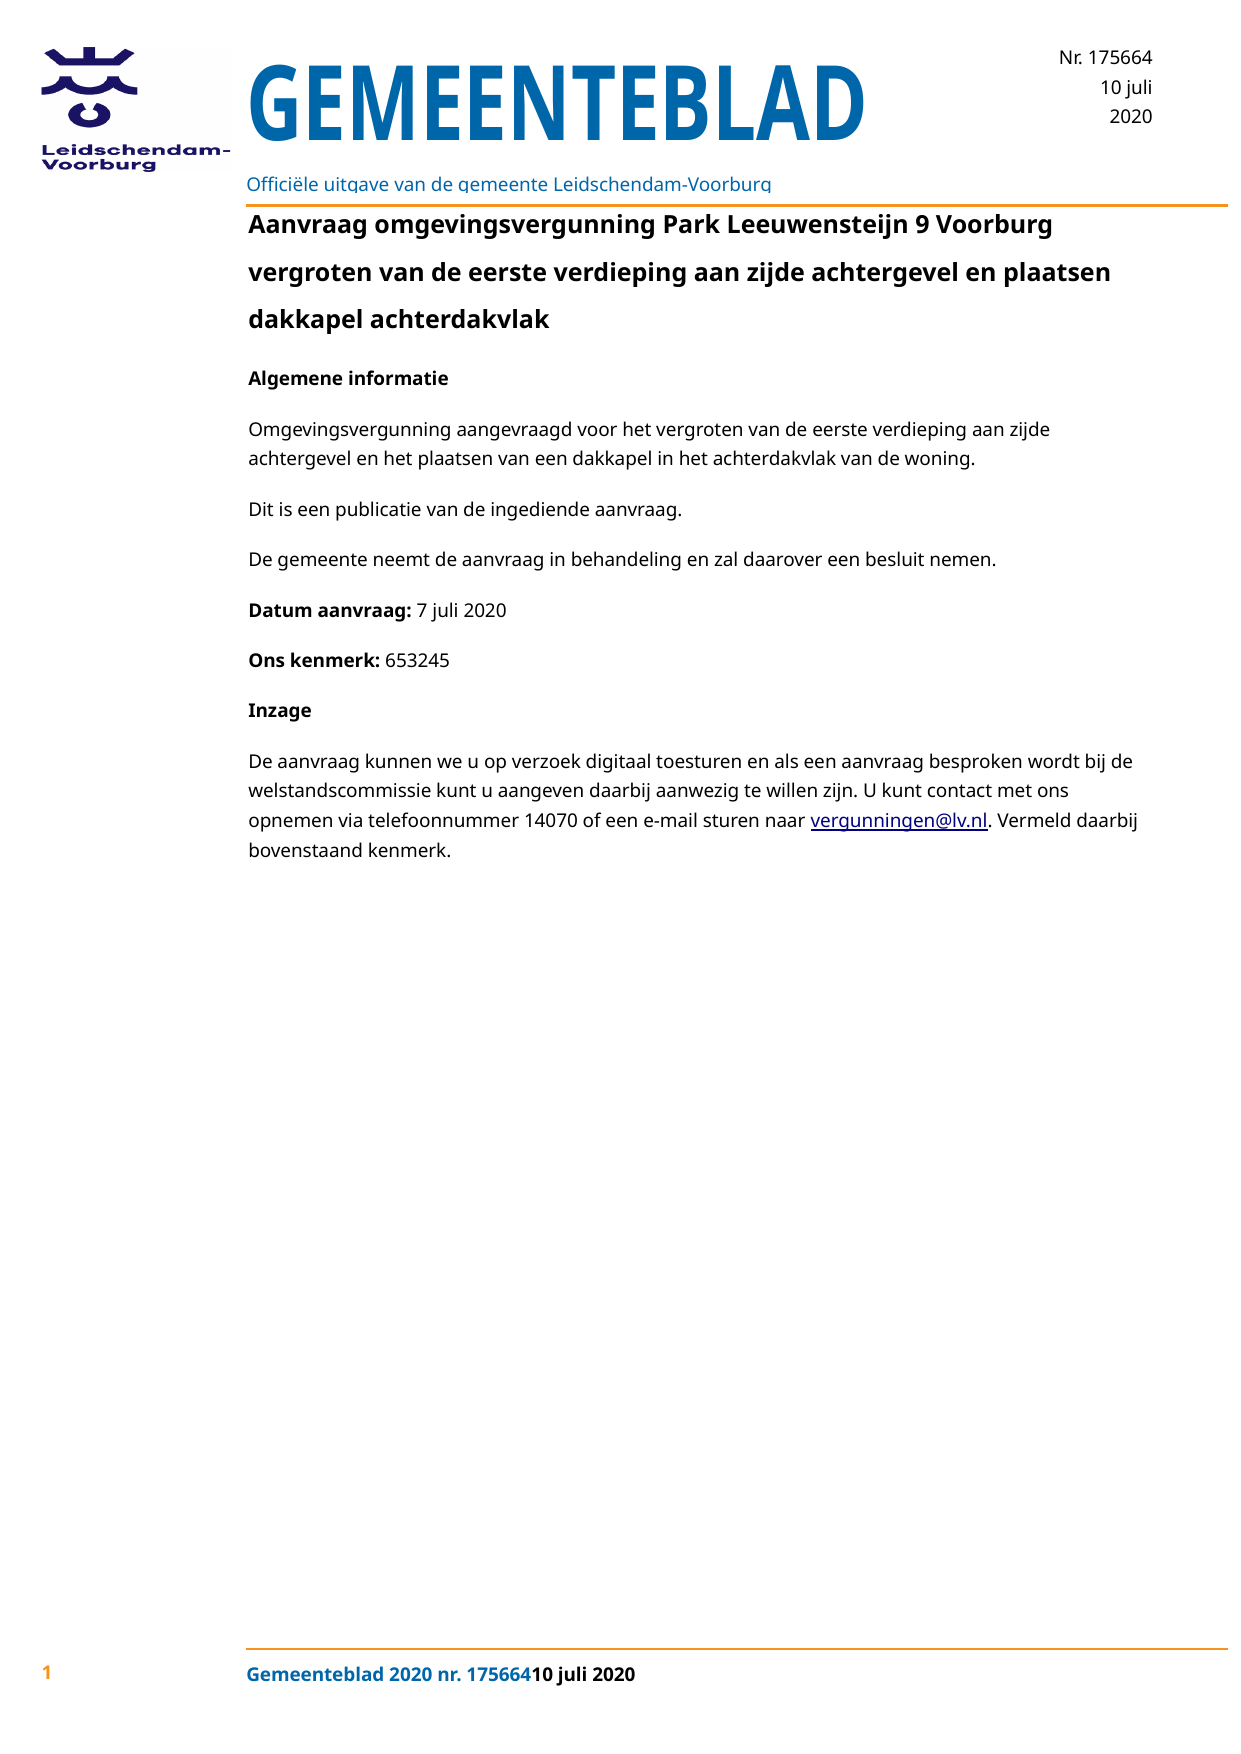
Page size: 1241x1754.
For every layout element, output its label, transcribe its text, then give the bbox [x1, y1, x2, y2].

text De aanvraag kunnen we u op verzoek digitaal toesturen en als een aanvraag besproken wordt bij de welstandscommissie kunt u aangeven daarbij aanwezig te willen zijn. U kunt contact met ons opnemen via telefoonnummer 14070 of een e-mail sturen naar vergunningen@lv.nl. Vermeld daarbij bovenstaand kenmerk. [248, 748, 1152, 862]
text Aanvraag omgevingsvergunning Park Leeuwensteijn 9 Voorburg vergroten van de eerste verdieping aan zijde achtergevel en plaatsen dakkapel achterdakvlak [248, 207, 1152, 336]
text De gemeente neemt de aanvraag in behandeling en zal daarover een besluit nemen. [248, 546, 1152, 572]
text Datum aanvraag: 7 juli 2020 [248, 597, 1152, 622]
text Ons kenmerk: 653245 [248, 647, 1152, 673]
text Omgevingsvergunning aangevraagd voor het vergroten van de eerste verdieping aan zijde achtergevel en het plaatsen van een dakkapel in het achterdakvlak van de woning. [248, 416, 1152, 471]
text Dit is een publicatie van de ingediende aanvraag. [248, 496, 1152, 522]
text Inzage [248, 698, 1152, 723]
text Algemene informatie [248, 366, 1152, 391]
picture [41, 47, 231, 172]
